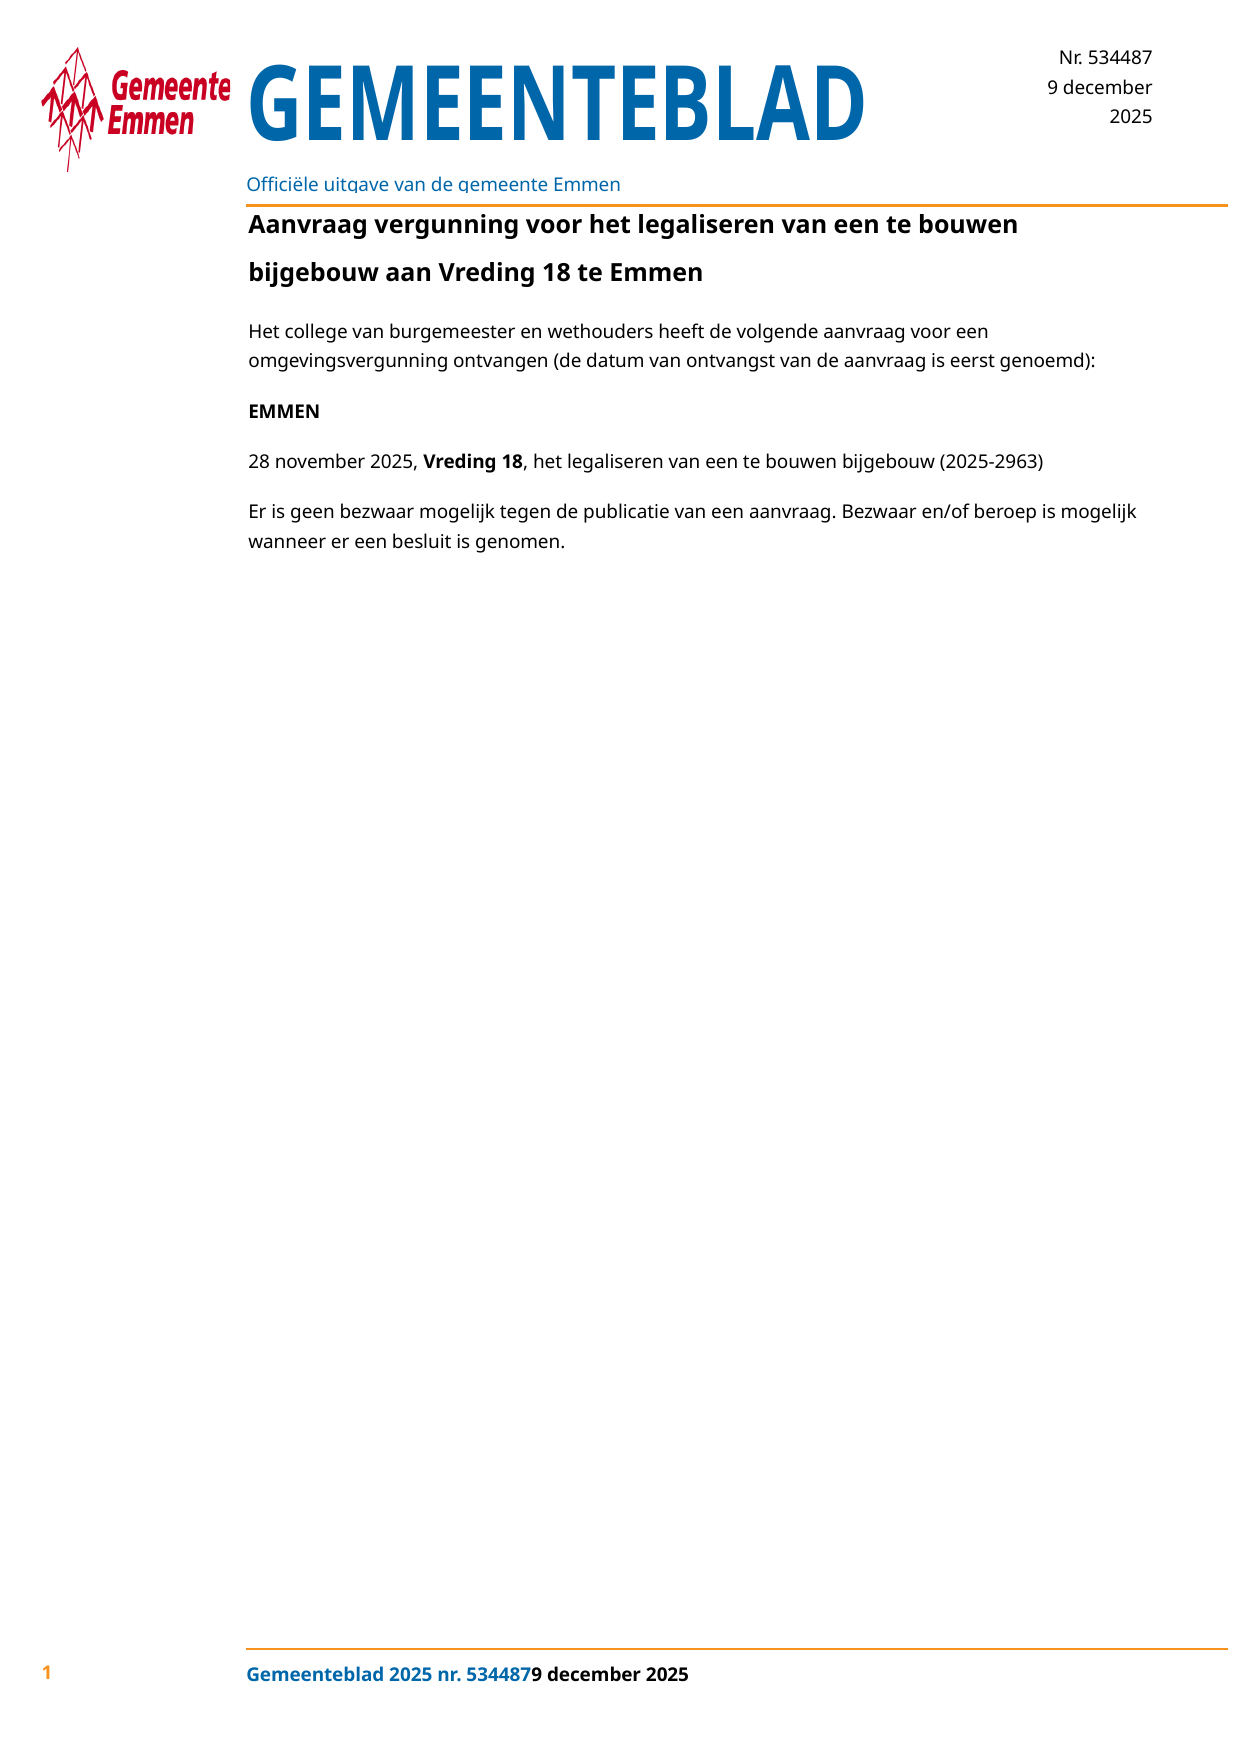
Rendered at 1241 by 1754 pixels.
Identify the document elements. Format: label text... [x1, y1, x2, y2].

text Het college van burgemeester en wethouders heeft de volgende aanvraag voor een omgevingsvergunning ontvangen (de datum van ontvangst van de aanvraag is eerst genoemd): [248, 318, 1152, 373]
text Er is geen bezwaar mogelijk tegen de publicatie van een aanvraag. Bezwaar en/of beroep is mogelijk wanneer er een besluit is genomen. [248, 499, 1152, 554]
text EMMEN [248, 398, 1152, 424]
text Aanvraag vergunning voor het legaliseren van een te bouwen bijgebouw aan Vreding 18 te Emmen [248, 207, 1152, 288]
text 28 november 2025, Vreding 18, het legaliseren van een te bouwen bijgebouw (2025-2963) [248, 448, 1152, 474]
picture [41, 47, 231, 172]
